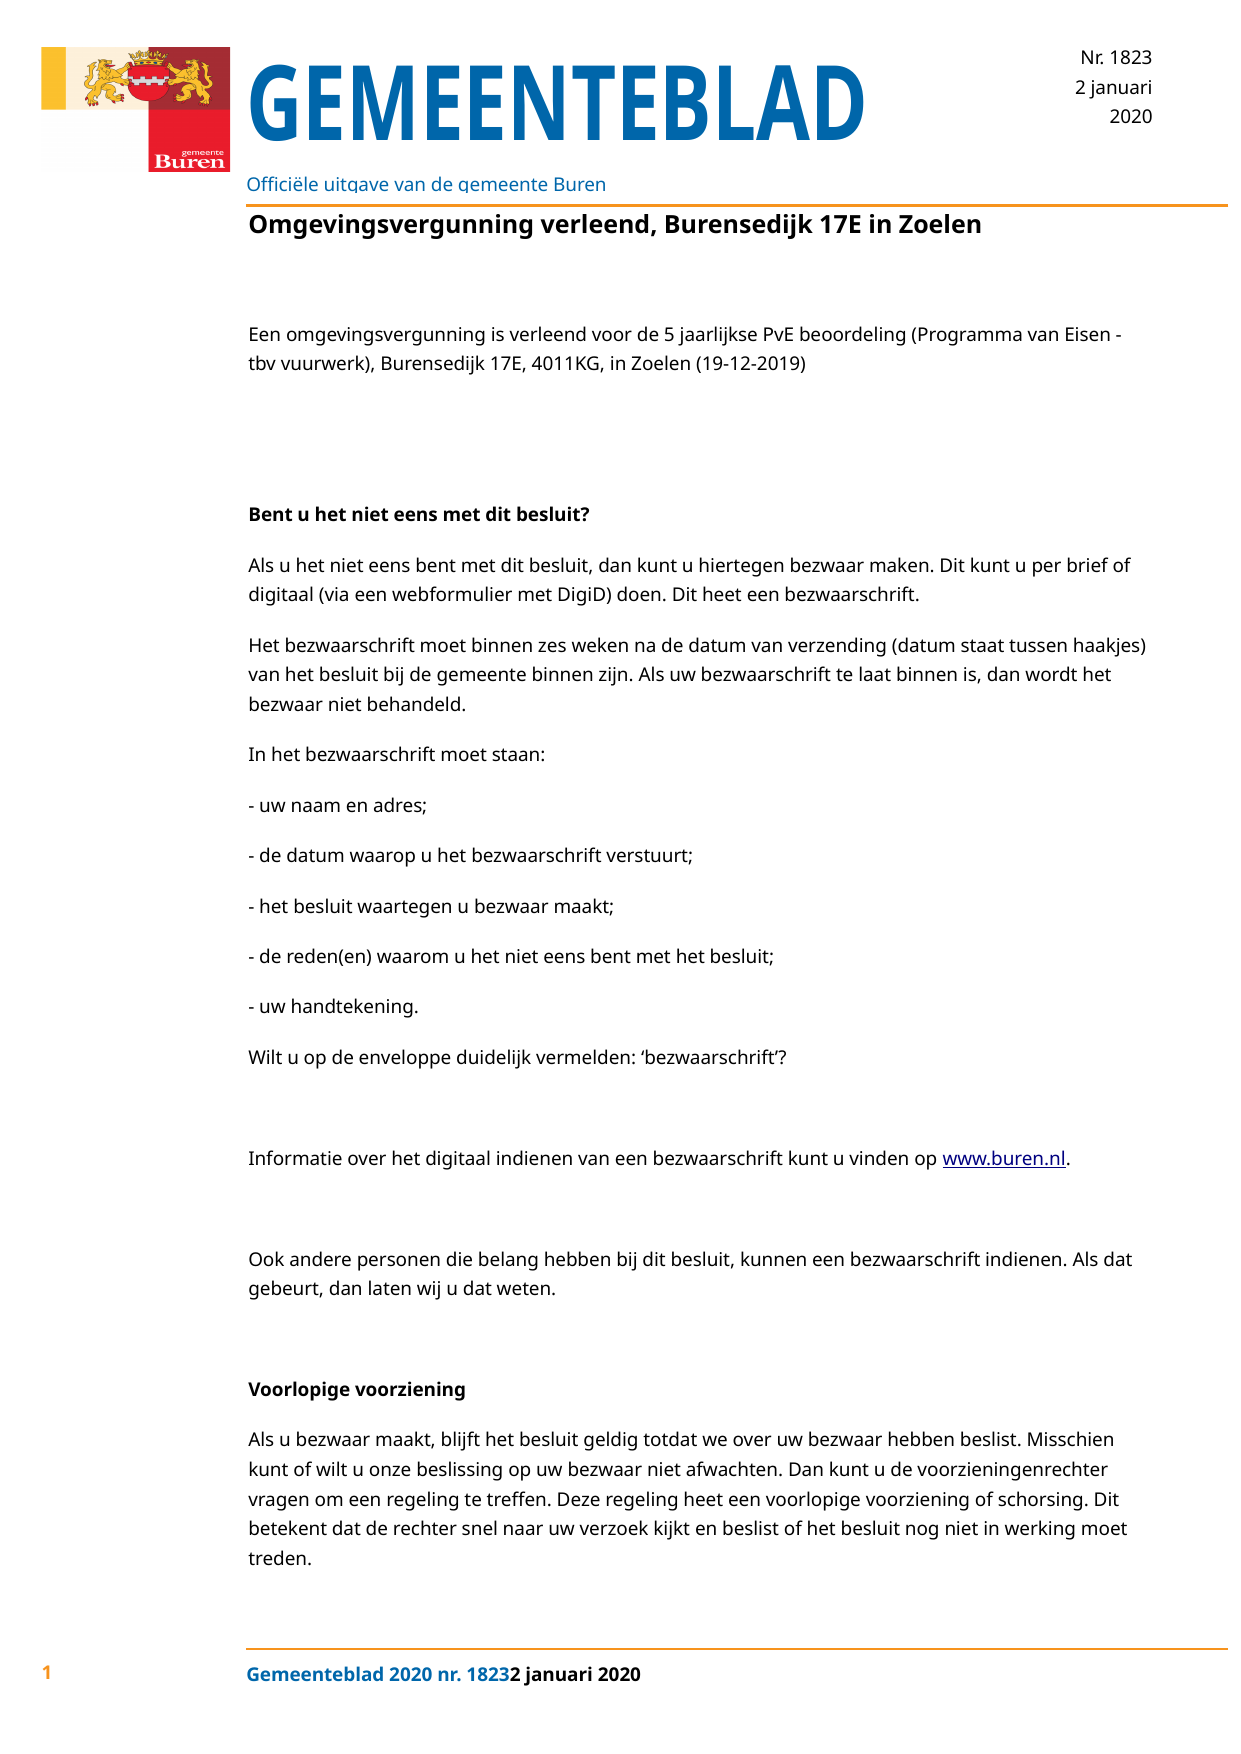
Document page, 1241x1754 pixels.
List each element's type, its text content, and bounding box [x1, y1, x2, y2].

text Informatie over het digitaal indienen van een bezwaarschrift kunt u vinden op www.buren.nl. [248, 1145, 1152, 1171]
text - uw handtekening. [248, 994, 1152, 1019]
text - uw naam en adres; [248, 792, 1152, 818]
text Omgevingsvergunning verleend, Burensedijk 17E in Zoelen [248, 207, 1152, 241]
text Een omgevingsvergunning is verleend voor de 5 jaarlijkse PvE beoordeling (Programma van Eisen - tbv vuurwerk), Burensedijk 17E, 4011KG, in Zoelen (19-12-2019) [248, 321, 1152, 376]
picture [41, 47, 231, 172]
text Ook andere personen die belang hebben bij dit besluit, kunnen een bezwaarschrift indienen. Als dat gebeurt, dan laten wij u dat weten. [248, 1246, 1152, 1301]
text Bent u het niet eens met dit besluit? [248, 502, 1152, 527]
text - de datum waarop u het bezwaarschrift verstuurt; [248, 842, 1152, 868]
text Voorlopige voorziening [248, 1376, 1152, 1402]
text Het bezwaarschrift moet binnen zes weken na de datum van verzending (datum staat tussen haakjes) van het besluit bij de gemeente binnen zijn. Als uw bezwaarschrift te laat binnen is, dan wordt het bezwaar niet behandeld. [248, 632, 1152, 717]
text - de reden(en) waarom u het niet eens bent met het besluit; [248, 943, 1152, 969]
text Als u het niet eens bent met dit besluit, dan kunt u hiertegen bezwaar maken. Dit kunt u per brief of digitaal (via een webformulier met DigiD) doen. Dit heet een bezwaarschrift. [248, 552, 1152, 607]
text In het bezwaarschrift moet staan: [248, 742, 1152, 767]
text Wilt u op de enveloppe duidelijk vermelden: ‘bezwaarschrift’? [248, 1044, 1152, 1070]
text - het besluit waartegen u bezwaar maakt; [248, 893, 1152, 918]
text Als u bezwaar maakt, blijft het besluit geldig totdat we over uw bezwaar hebben beslist. Misschien kunt of wilt u onze beslissing op uw bezwaar niet afwachten. Dan kunt u de voorzieningenrechter vragen om een regeling te treffen. Deze regeling heet een voorlopige voorziening of schorsing. Dit betekent dat de rechter snel naar uw verzoek kijkt en beslist of het besluit nog niet in werking moet treden. [248, 1427, 1152, 1571]
